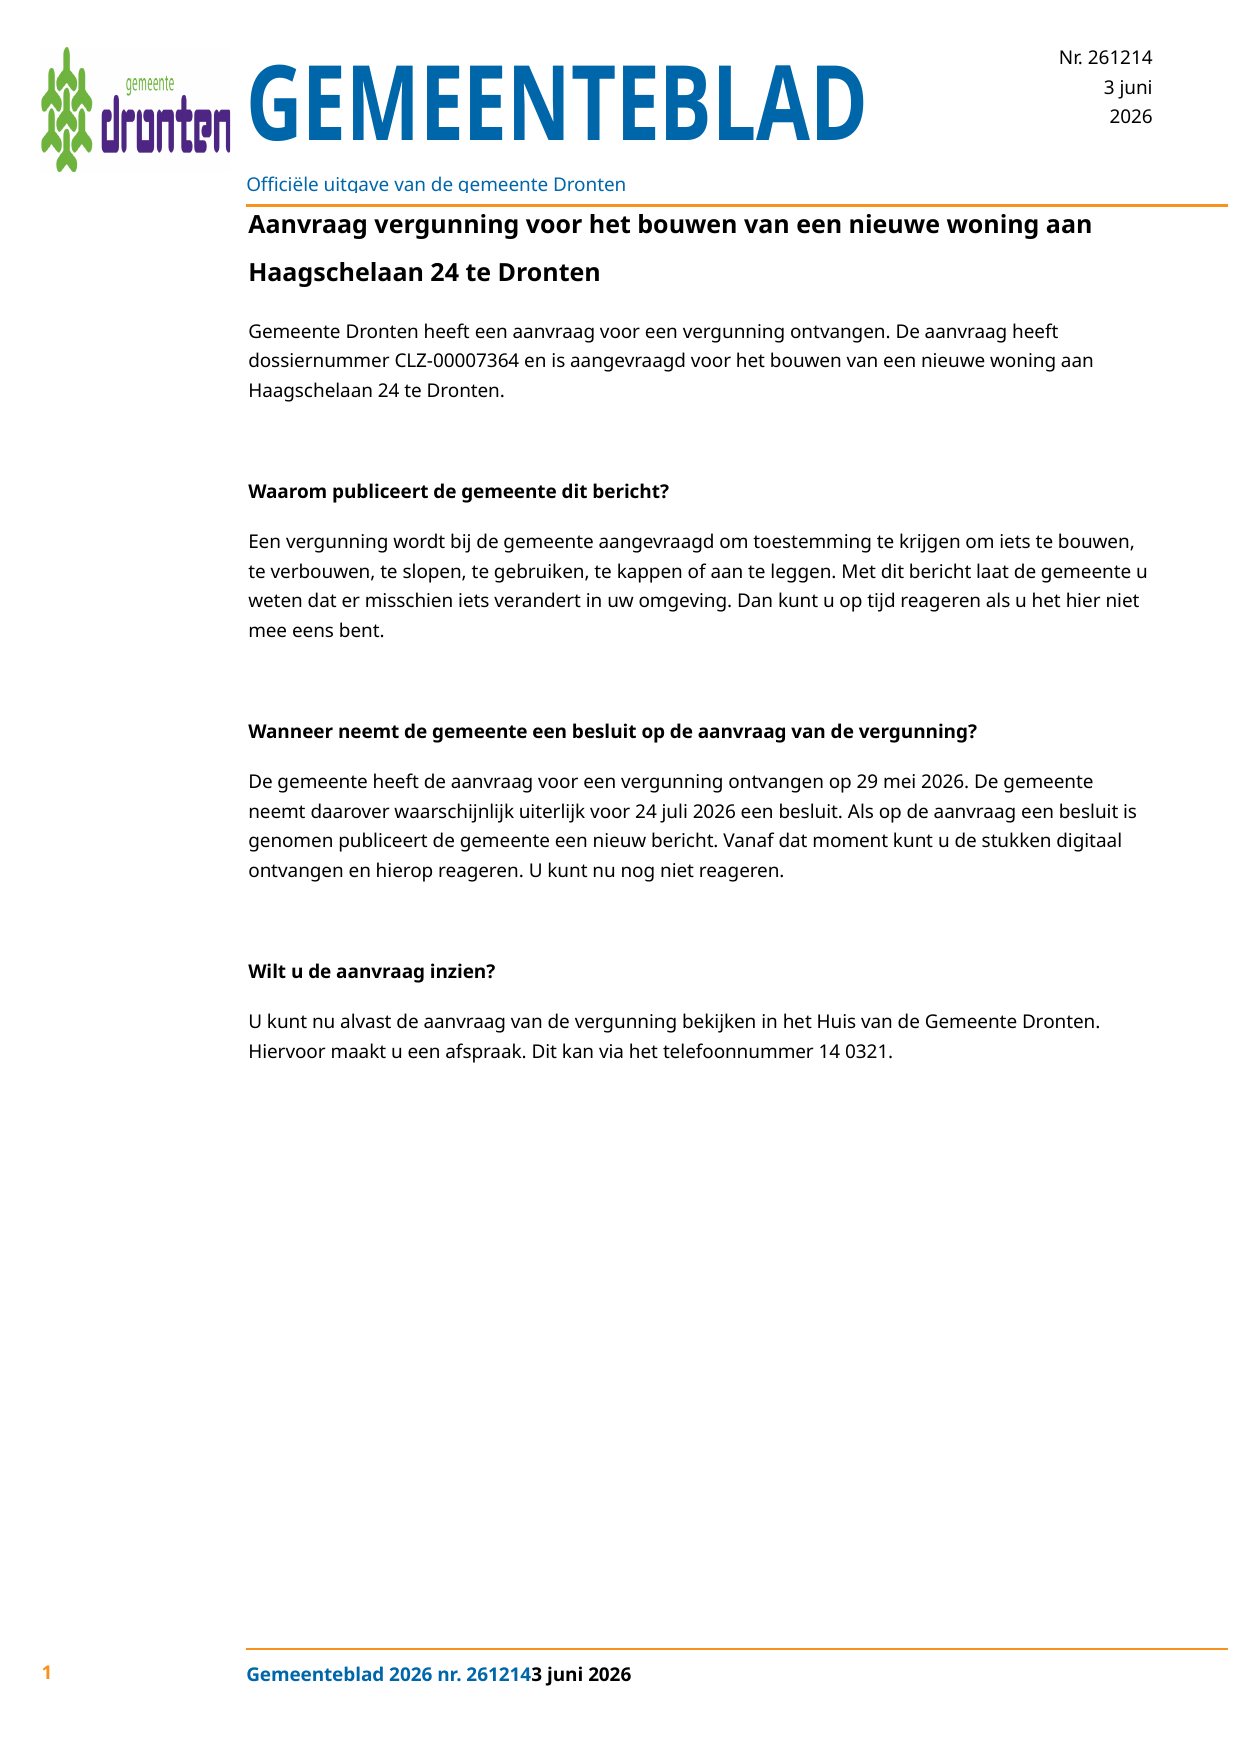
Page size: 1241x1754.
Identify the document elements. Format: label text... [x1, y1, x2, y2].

text Een vergunning wordt bij de gemeente aangevraagd om toestemming te krijgen om iets te bouwen, te verbouwen, te slopen, te gebruiken, te kappen of aan te leggen. Met dit bericht laat de gemeente u weten dat er misschien iets verandert in uw omgeving. Dan kunt u op tijd reageren als u het hier niet mee eens bent. [248, 528, 1152, 643]
text U kunt nu alvast de aanvraag van de vergunning bekijken in het Huis van de Gemeente Dronten. Hiervoor maakt u een afspraak. Dit kan via het telefoonnummer 14 0321. [248, 1008, 1152, 1064]
text Gemeente Dronten heeft een aanvraag voor een vergunning ontvangen. De aanvraag heeft dossiernummer CLZ-00007364 en is aangevraagd voor het bouwen van een nieuwe woning aan Haagschelaan 24 te Dronten. [248, 318, 1152, 403]
text Waarom publiceert de gemeente dit bericht? [248, 478, 1152, 504]
picture [41, 47, 231, 172]
text De gemeente heeft de aanvraag voor een vergunning ontvangen op 29 mei 2026. De gemeente neemt daarover waarschijnlijk uiterlijk voor 24 juli 2026 een besluit. Als op de aanvraag een besluit is genomen publiceert de gemeente een nieuw bericht. Vanaf dat moment kunt u de stukken digitaal ontvangen en hierop reageren. U kunt nu nog niet reageren. [248, 768, 1152, 883]
text Aanvraag vergunning voor het bouwen van een nieuwe woning aan Haagschelaan 24 te Dronten [248, 207, 1152, 288]
text Wilt u de aanvraag inzien? [248, 958, 1152, 984]
text Wanneer neemt de gemeente een besluit op de aanvraag van de vergunning? [248, 718, 1152, 744]
